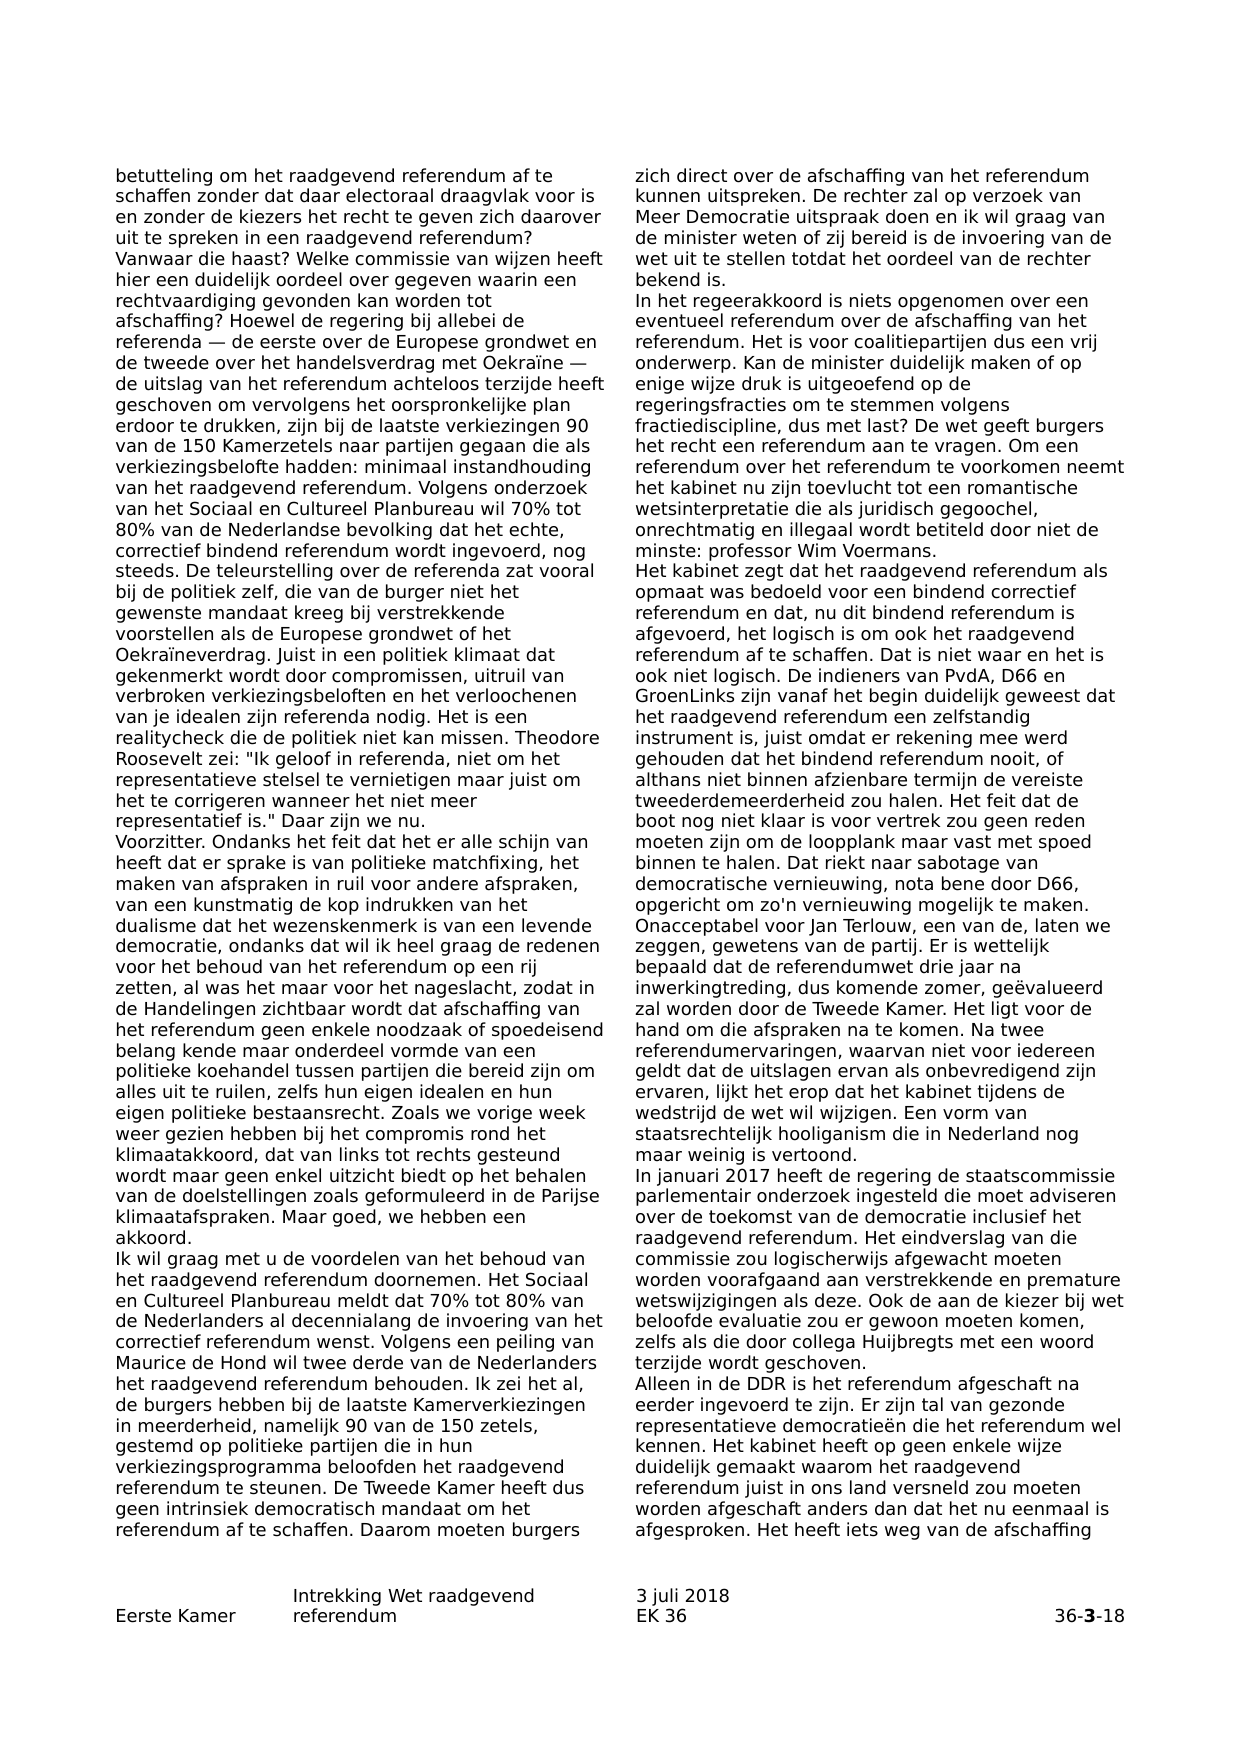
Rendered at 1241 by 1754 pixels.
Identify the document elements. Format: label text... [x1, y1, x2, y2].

text betutteling om het raadgevend referendum af te schaffen zonder dat daar electoraal draagvlak voor is en zonder de kiezers het recht te geven zich daarover uit te spreken in een raadgevend referendum? Vanwaar die haast? Welke commissie van wijzen heeft hier een duidelijk oordeel over gegeven waarin een rechtvaardiging gevonden kan worden tot afschaffing? Hoewel de regering bij allebei de referenda — de eerste over de Europese grondwet en de tweede over het handelsverdrag met Oekraïne — de uitslag van het referendum achteloos terzijde heeft geschoven om vervolgens het oorspronkelijke plan erdoor te drukken, zijn bij de laatste verkiezingen 90 van de 150 Kamerzetels naar partijen gegaan die als verkiezingsbelofte hadden: minimaal instandhouding van het raadgevend referendum. Volgens onderzoek van het Sociaal en Cultureel Planbureau wil 70% tot 80% van de Nederlandse bevolking dat het echte, correctief bindend referendum wordt ingevoerd, nog steeds. De teleurstelling over de referenda zat vooral bij de politiek zelf, die van de burger niet het gewenste mandaat kreeg bij verstrekkende voorstellen als de Europese grondwet of het Oekraïneverdrag. Juist in een politiek klimaat dat gekenmerkt wordt door compromissen, uitruil van verbroken verkiezingsbeloften en het verloochenen van je idealen zijn referenda nodig. Het is een realitycheck die de politiek niet kan missen. Theodore Roosevelt zei: "Ik geloof in referenda, niet om het representatieve stelsel te vernietigen maar juist om het te corrigeren wanneer het niet meer representatief is." Daar zijn we nu. [115, 165, 605, 832]
text In januari 2017 heeft de regering de staatscommissie parlementair onderzoek ingesteld die moet adviseren over de toekomst van de democratie inclusief het raadgevend referendum. Het eindverslag van die commissie zou logischerwijs afgewacht moeten worden voorafgaand aan verstrekkende en premature wetswijzigingen als deze. Ook de aan de kiezer bij wet beloofde evaluatie zou er gewoon moeten komen, zelfs als die door collega Huijbregts met een woord terzijde wordt geschoven. [635, 1165, 1125, 1374]
text Voorzitter. Ondanks het feit dat het er alle schijn van heeft dat er sprake is van politieke matchfixing, het maken van afspraken in ruil voor andere afspraken, van een kunstmatig de kop indrukken van het dualisme dat het wezenskenmerk is van een levende democratie, ondanks dat wil ik heel graag de redenen voor het behoud van het referendum op een rij zetten, al was het maar voor het nageslacht, zodat in de Handelingen zichtbaar wordt dat afschaffing van het referendum geen enkele noodzaak of spoedeisend belang kende maar onderdeel vormde van een politieke koehandel tussen partijen die bereid zijn om alles uit te ruilen, zelfs hun eigen idealen en hun eigen politieke bestaansrecht. Zoals we vorige week weer gezien hebben bij het compromis rond het klimaatakkoord, dat van links tot rechts gesteund wordt maar geen enkel uitzicht biedt op het behalen van de doelstellingen zoals geformuleerd in de Parijse klimaatafspraken. Maar goed, we hebben een akkoord. [115, 832, 605, 1249]
text In het regeerakkoord is niets opgenomen over een eventueel referendum over de afschaffing van het referendum. Het is voor coalitiepartijen dus een vrij onderwerp. Kan de minister duidelijk maken of op enige wijze druk is uitgeoefend op de regeringsfracties om te stemmen volgens fractiediscipline, dus met last? De wet geeft burgers het recht een referendum aan te vragen. Om een referendum over het referendum te voorkomen neemt het kabinet nu zijn toevlucht tot een romantische wetsinterpretatie die als juridisch gegoochel, onrechtmatig en illegaal wordt betiteld door niet de minste: professor Wim Voermans. [635, 290, 1125, 561]
text Alleen in de DDR is het referendum afgeschaft na eerder ingevoerd te zijn. Er zijn tal van gezonde representatieve democratieën die het referendum wel kennen. Het kabinet heeft op geen enkele wijze duidelijk gemaakt waarom het raadgevend referendum juist in ons land versneld zou moeten worden afgeschaft anders dan dat het nu eenmaal is afgesproken. Het heeft iets weg van de afschaffing [635, 1374, 1125, 1540]
text zich direct over de afschaffing van het referendum kunnen uitspreken. De rechter zal op verzoek van Meer Democratie uitspraak doen en ik wil graag van de minister weten of zij bereid is de invoering van de wet uit te stellen totdat het oordeel van de rechter bekend is. [635, 165, 1125, 290]
text Ik wil graag met u de voordelen van het behoud van het raadgevend referendum doornemen. Het Sociaal en Cultureel Planbureau meldt dat 70% tot 80% van de Nederlanders al decennialang de invoering van het correctief referendum wenst. Volgens een peiling van Maurice de Hond wil twee derde van de Nederlanders het raadgevend referendum behouden. Ik zei het al, de burgers hebben bij de laatste Kamerverkiezingen in meerderheid, namelijk 90 van de 150 zetels, gestemd op politieke partijen die in hun verkiezingsprogramma beloofden het raadgevend referendum te steunen. De Tweede Kamer heeft dus geen intrinsiek democratisch mandaat om het referendum af te schaffen. Daarom moeten burgers [115, 1249, 605, 1540]
text Het kabinet zegt dat het raadgevend referendum als opmaat was bedoeld voor een bindend correctief referendum en dat, nu dit bindend referendum is afgevoerd, het logisch is om ook het raadgevend referendum af te schaffen. Dat is niet waar en het is ook niet logisch. De indieners van PvdA, D66 en GroenLinks zijn vanaf het begin duidelijk geweest dat het raadgevend referendum een zelfstandig instrument is, juist omdat er rekening mee werd gehouden dat het bindend referendum nooit, of althans niet binnen afzienbare termijn de vereiste tweederdemeerderheid zou halen. Het feit dat de boot nog niet klaar is voor vertrek zou geen reden moeten zijn om de loopplank maar vast met spoed binnen te halen. Dat riekt naar sabotage van democratische vernieuwing, nota bene door D66, opgericht om zo'n vernieuwing mogelijk te maken. Onacceptabel voor Jan Terlouw, een van de, laten we zeggen, gewetens van de partij. Er is wettelijk bepaald dat de referendumwet drie jaar na inwerkingtreding, dus komende zomer, geëvalueerd zal worden door de Tweede Kamer. Het ligt voor de hand om die afspraken na te komen. Na twee referendumervaringen, waarvan niet voor iedereen geldt dat de uitslagen ervan als onbevredigend zijn ervaren, lijkt het erop dat het kabinet tijdens de wedstrijd de wet wil wijzigen. Een vorm van staatsrechtelijk hooliganism die in Nederland nog maar weinig is vertoond. [635, 561, 1125, 1165]
